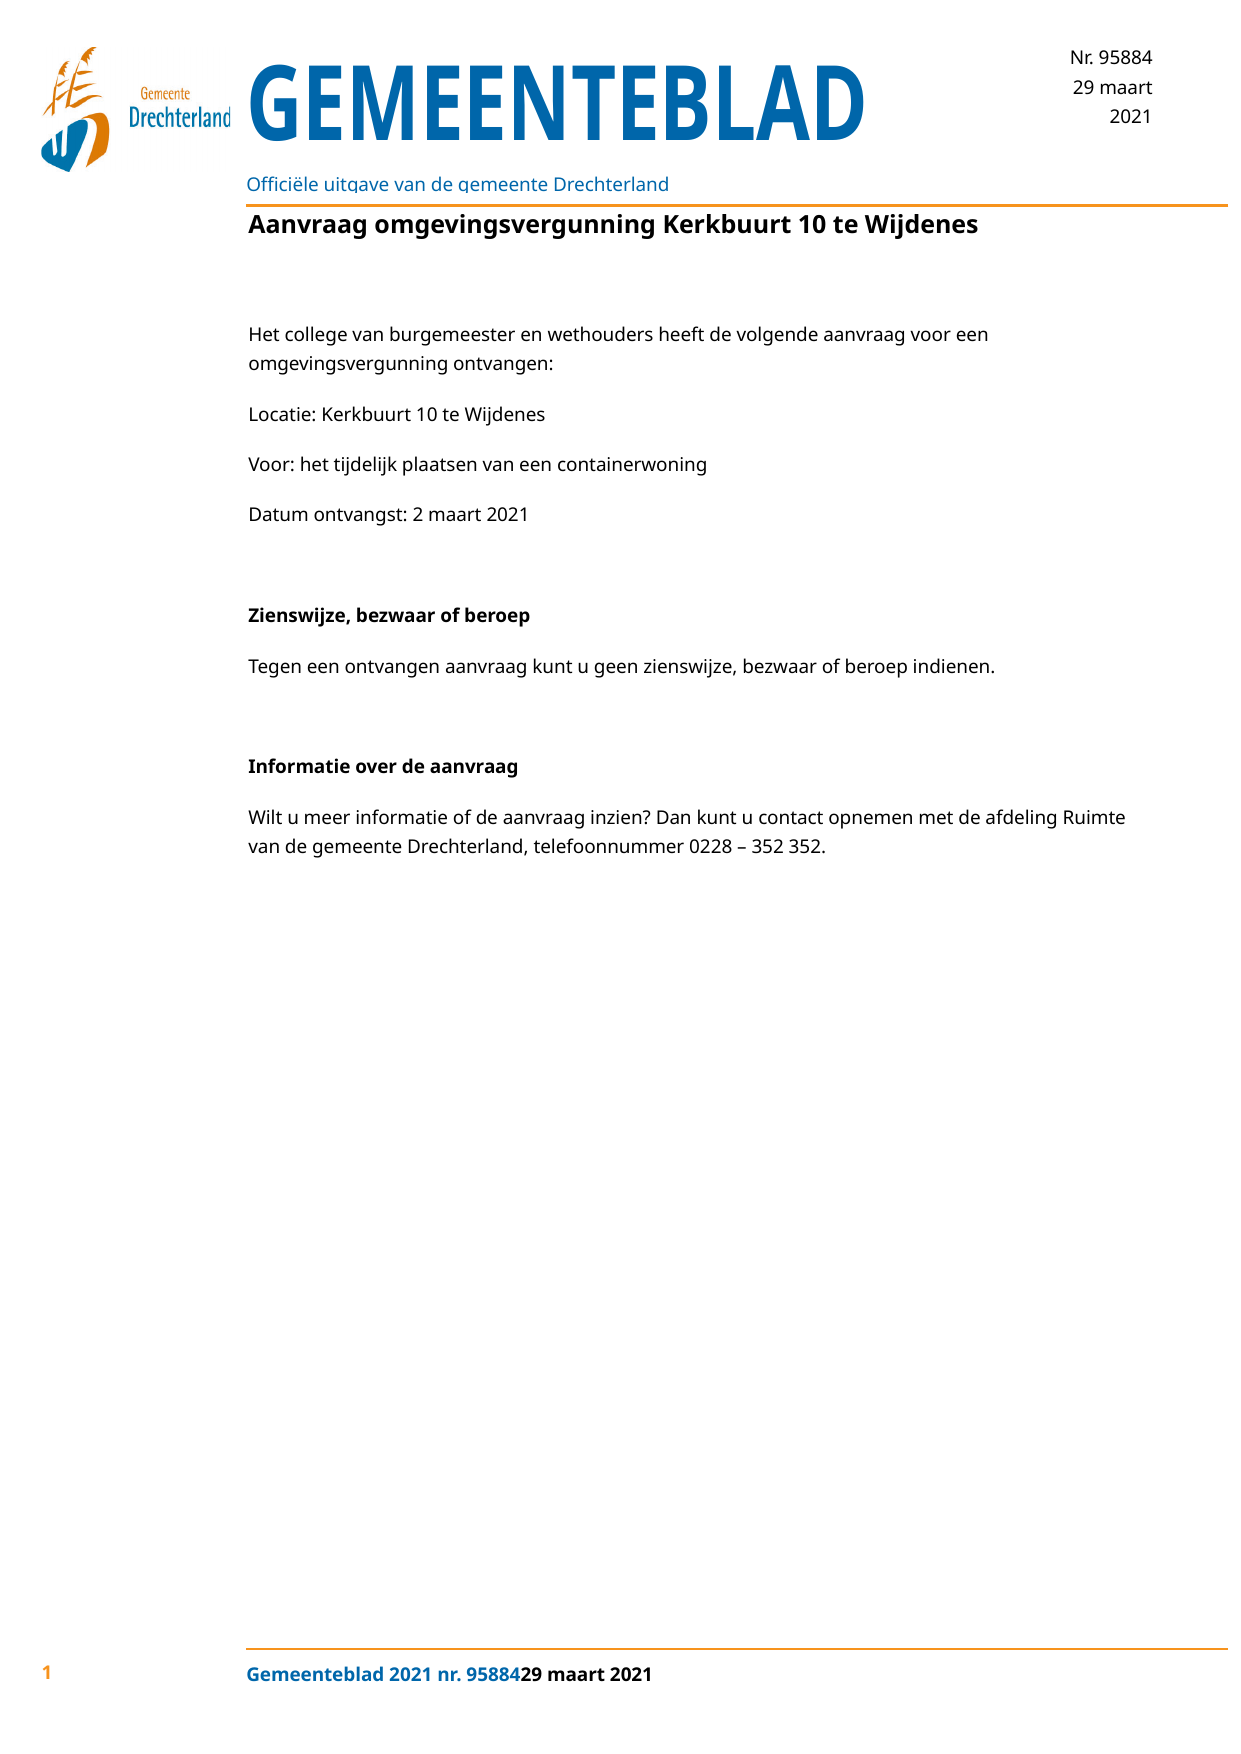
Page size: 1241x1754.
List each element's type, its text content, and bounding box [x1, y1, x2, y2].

text Zienswijze, bezwaar of beroep [248, 602, 1152, 628]
picture [226, 115, 231, 124]
picture [41, 158, 64, 172]
text Informatie over de aanvraag [248, 754, 1152, 779]
text Wilt u meer informatie of de aanvraag inzien? Dan kunt u contact opnemen met de afdeling Ruimte van de gemeente Drechterland, telefoonnummer 0228 – 352 352. [248, 804, 1152, 859]
text Tegen een ontvangen aanvraag kunt u geen zienswijze, bezwaar of beroep indienen. [248, 653, 1152, 678]
picture [41, 47, 231, 172]
text Het college van burgemeester en wethouders heeft de volgende aanvraag voor een omgevingsvergunning ontvangen: [248, 321, 1152, 376]
text Voor: het tijdelijk plaatsen van een containerwoning [248, 451, 1152, 477]
text Datum ontvangst: 2 maart 2021 [248, 502, 1152, 527]
text Aanvraag omgevingsvergunning Kerkbuurt 10 te Wijdenes [248, 207, 1152, 241]
text Locatie: Kerkbuurt 10 te Wijdenes [248, 401, 1152, 426]
